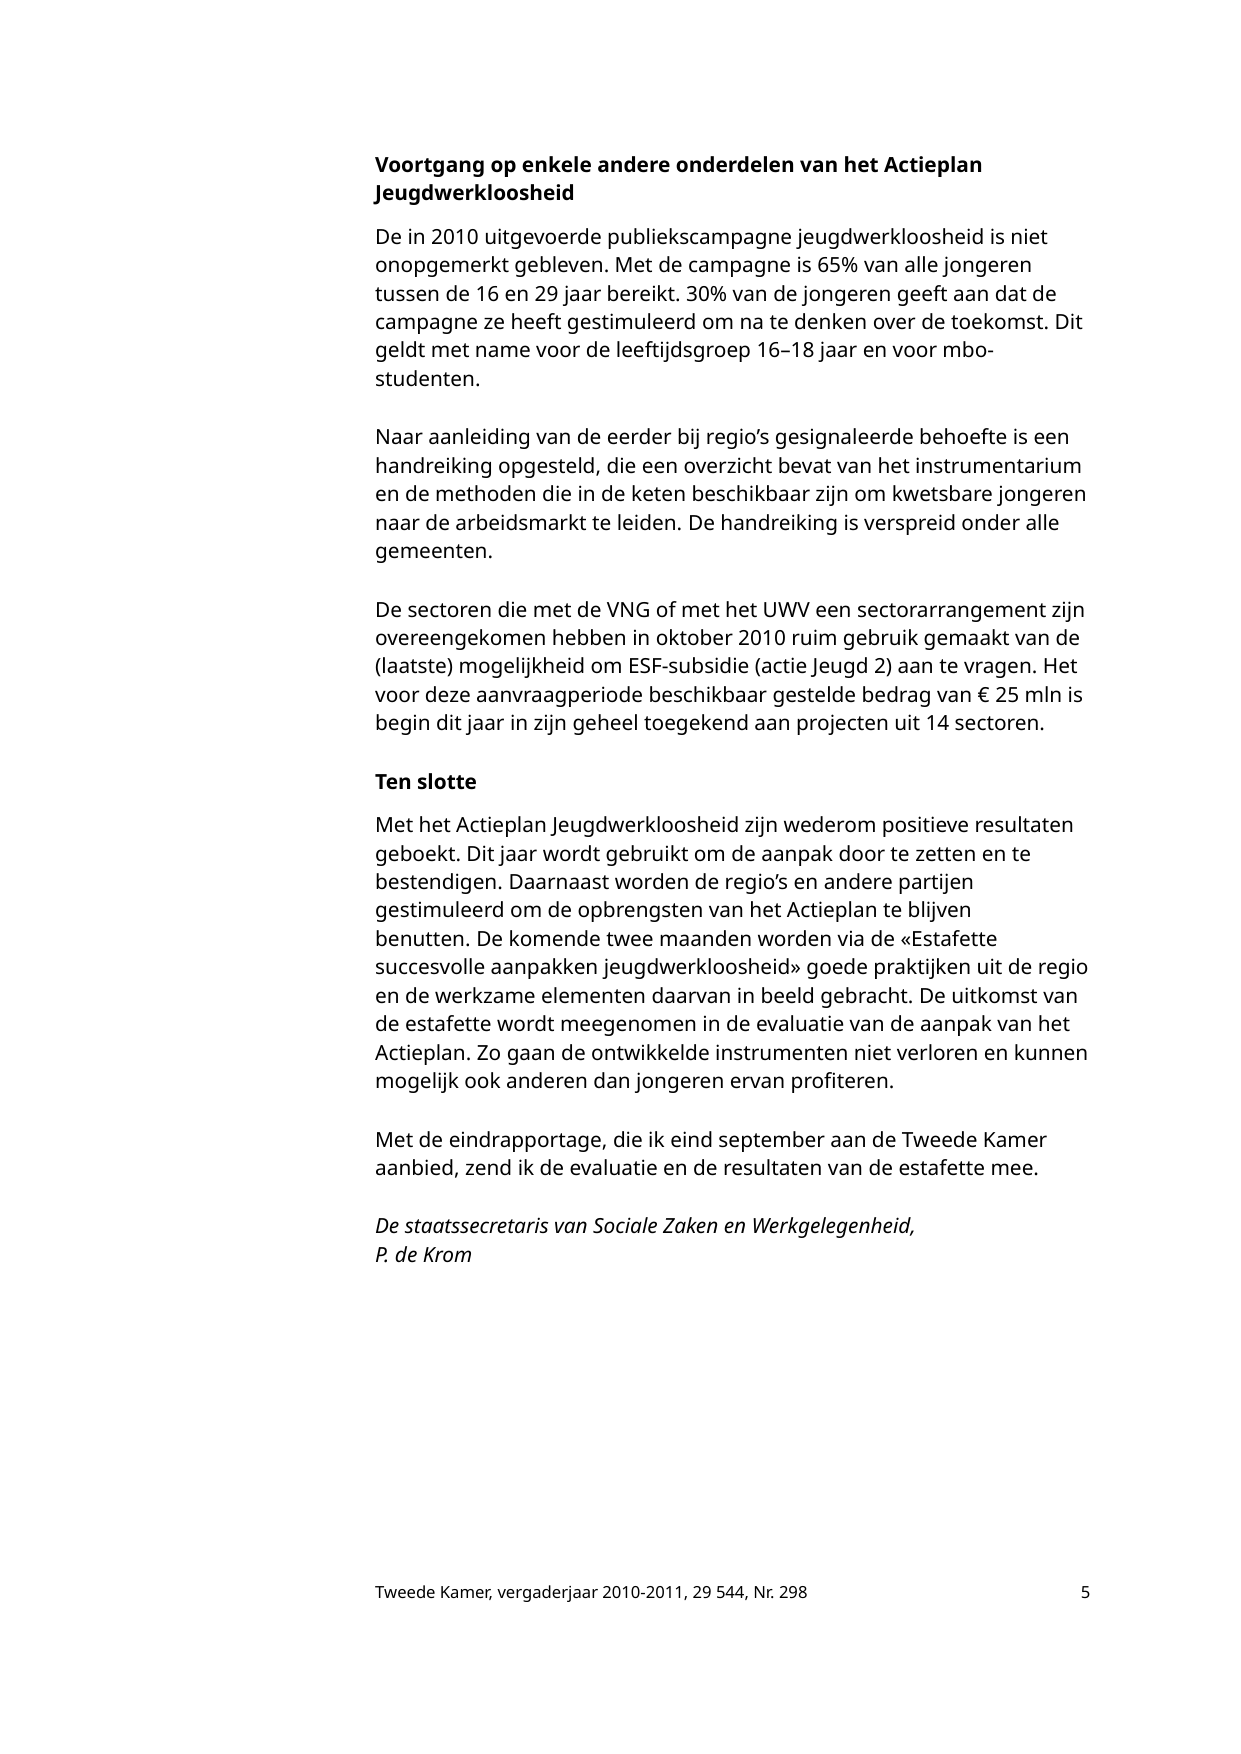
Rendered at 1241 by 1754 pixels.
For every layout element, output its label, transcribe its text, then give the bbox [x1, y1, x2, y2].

text Met het Actieplan Jeugdwerkloosheid zijn wederom positieve resultaten geboekt. Dit jaar wordt gebruikt om de aanpak door te zetten en te bestendigen. Daarnaast worden de regio’s en andere partijen gestimuleerd om de opbrengsten van het Actieplan te blijven benutten. De komende twee maanden worden via de «Estafette succesvolle aanpakken jeugdwerkloosheid» goede praktijken uit de regio en de werkzame elementen daarvan in beeld gebracht. De uitkomst van de estafette wordt meegenomen in de evaluatie van de aanpak van het Actieplan. Zo gaan de ontwikkelde instrumenten niet verloren en kunnen mogelijk ook anderen dan jongeren ervan profiteren. [375, 810, 1090, 1095]
text Voortgang op enkele andere onderdelen van het Actieplan Jeugdwerkloosheid [375, 150, 1090, 207]
text De in 2010 uitgevoerde publiekscampagne jeugdwerkloosheid is niet onopgemerkt gebleven. Met de campagne is 65% van alle jongeren tussen de 16 en 29 jaar bereikt. 30% van de jongeren geeft aan dat de campagne ze heeft gestimuleerd om na te denken over de toekomst. Dit geldt met name voor de leeftijdsgroep 16–18 jaar en voor mbo-studenten. [375, 222, 1090, 392]
text De sectoren die met de VNG of met het UWV een sectorarrangement zijn overeengekomen hebben in oktober 2010 ruim gebruik gemaakt van de (laatste) mogelijkheid om ESF-subsidie (actie Jeugd 2) aan te vragen. Het voor deze aanvraagperiode beschikbaar gestelde bedrag van € 25 mln is begin dit jaar in zijn geheel toegekend aan projecten uit 14 sectoren. [375, 595, 1090, 737]
text P. de Krom [375, 1240, 1090, 1268]
text De staatssecretaris van Sociale Zaken en Werkgelegenheid, [375, 1212, 1090, 1240]
text Naar aanleiding van de eerder bij regio’s gesignaleerde behoefte is een handreiking opgesteld, die een overzicht bevat van het instrumentarium en de methoden die in de keten beschikbaar zijn om kwetsbare jongeren naar de arbeidsmarkt te leiden. De handreiking is verspreid onder alle gemeenten. [375, 422, 1090, 565]
text Ten slotte [375, 767, 1090, 795]
text Met de eindrapportage, die ik eind september aan de Tweede Kamer aanbied, zend ik de evaluatie en de resultaten van de estafette mee. [375, 1125, 1090, 1182]
